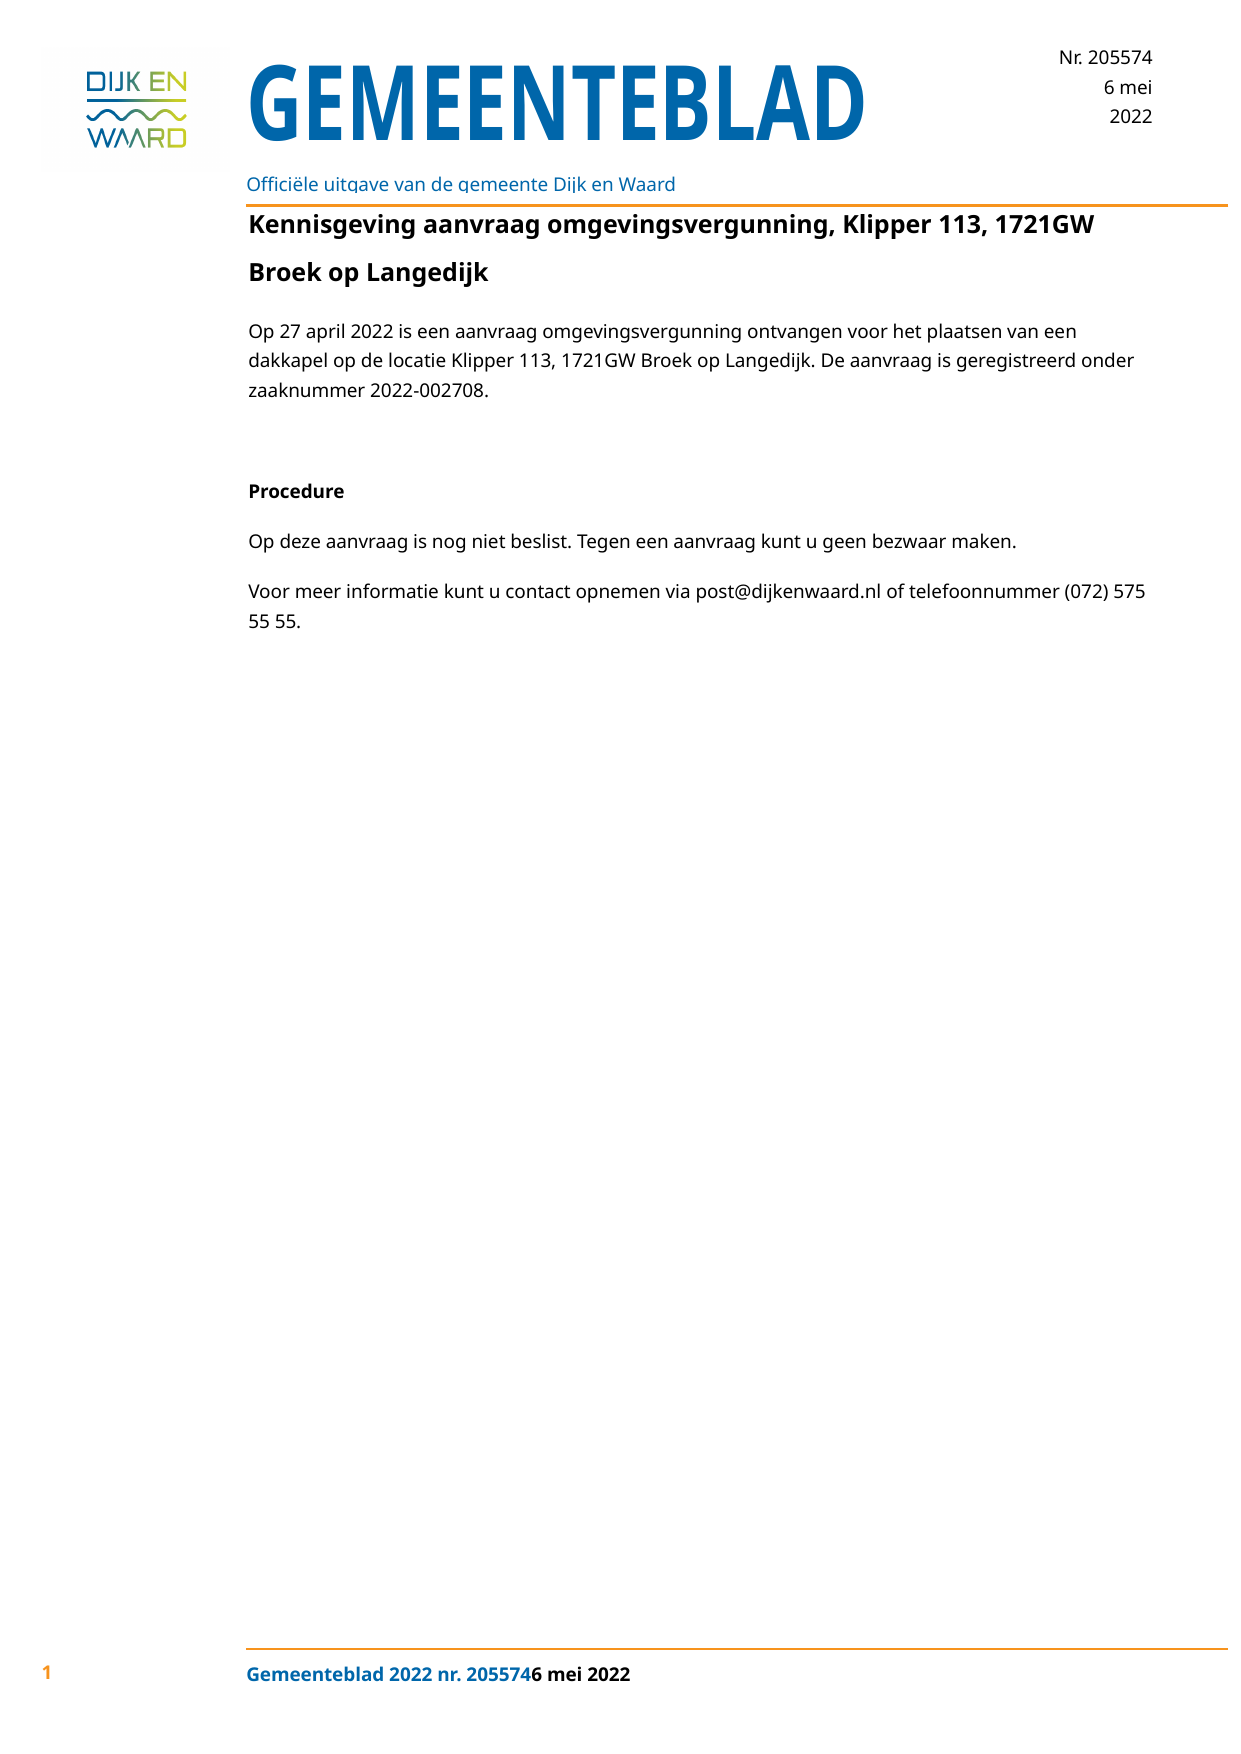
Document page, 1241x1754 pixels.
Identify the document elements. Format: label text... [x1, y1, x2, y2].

text Voor meer informatie kunt u contact opnemen via post@dijkenwaard.nl of telefoonnummer (072) 575 55 55. [248, 579, 1152, 634]
text Procedure [248, 478, 1152, 504]
text Op 27 april 2022 is een aanvraag omgevingsvergunning ontvangen voor het plaatsen van een dakkapel op de locatie Klipper 113, 1721GW Broek op Langedijk. De aanvraag is geregistreerd onder zaaknummer 2022-002708. [248, 318, 1152, 403]
picture [41, 47, 231, 172]
text Op deze aanvraag is nog niet beslist. Tegen een aanvraag kunt u geen bezwaar maken. [248, 528, 1152, 554]
text Kennisgeving aanvraag omgevingsvergunning, Klipper 113, 1721GW Broek op Langedijk [248, 207, 1152, 288]
